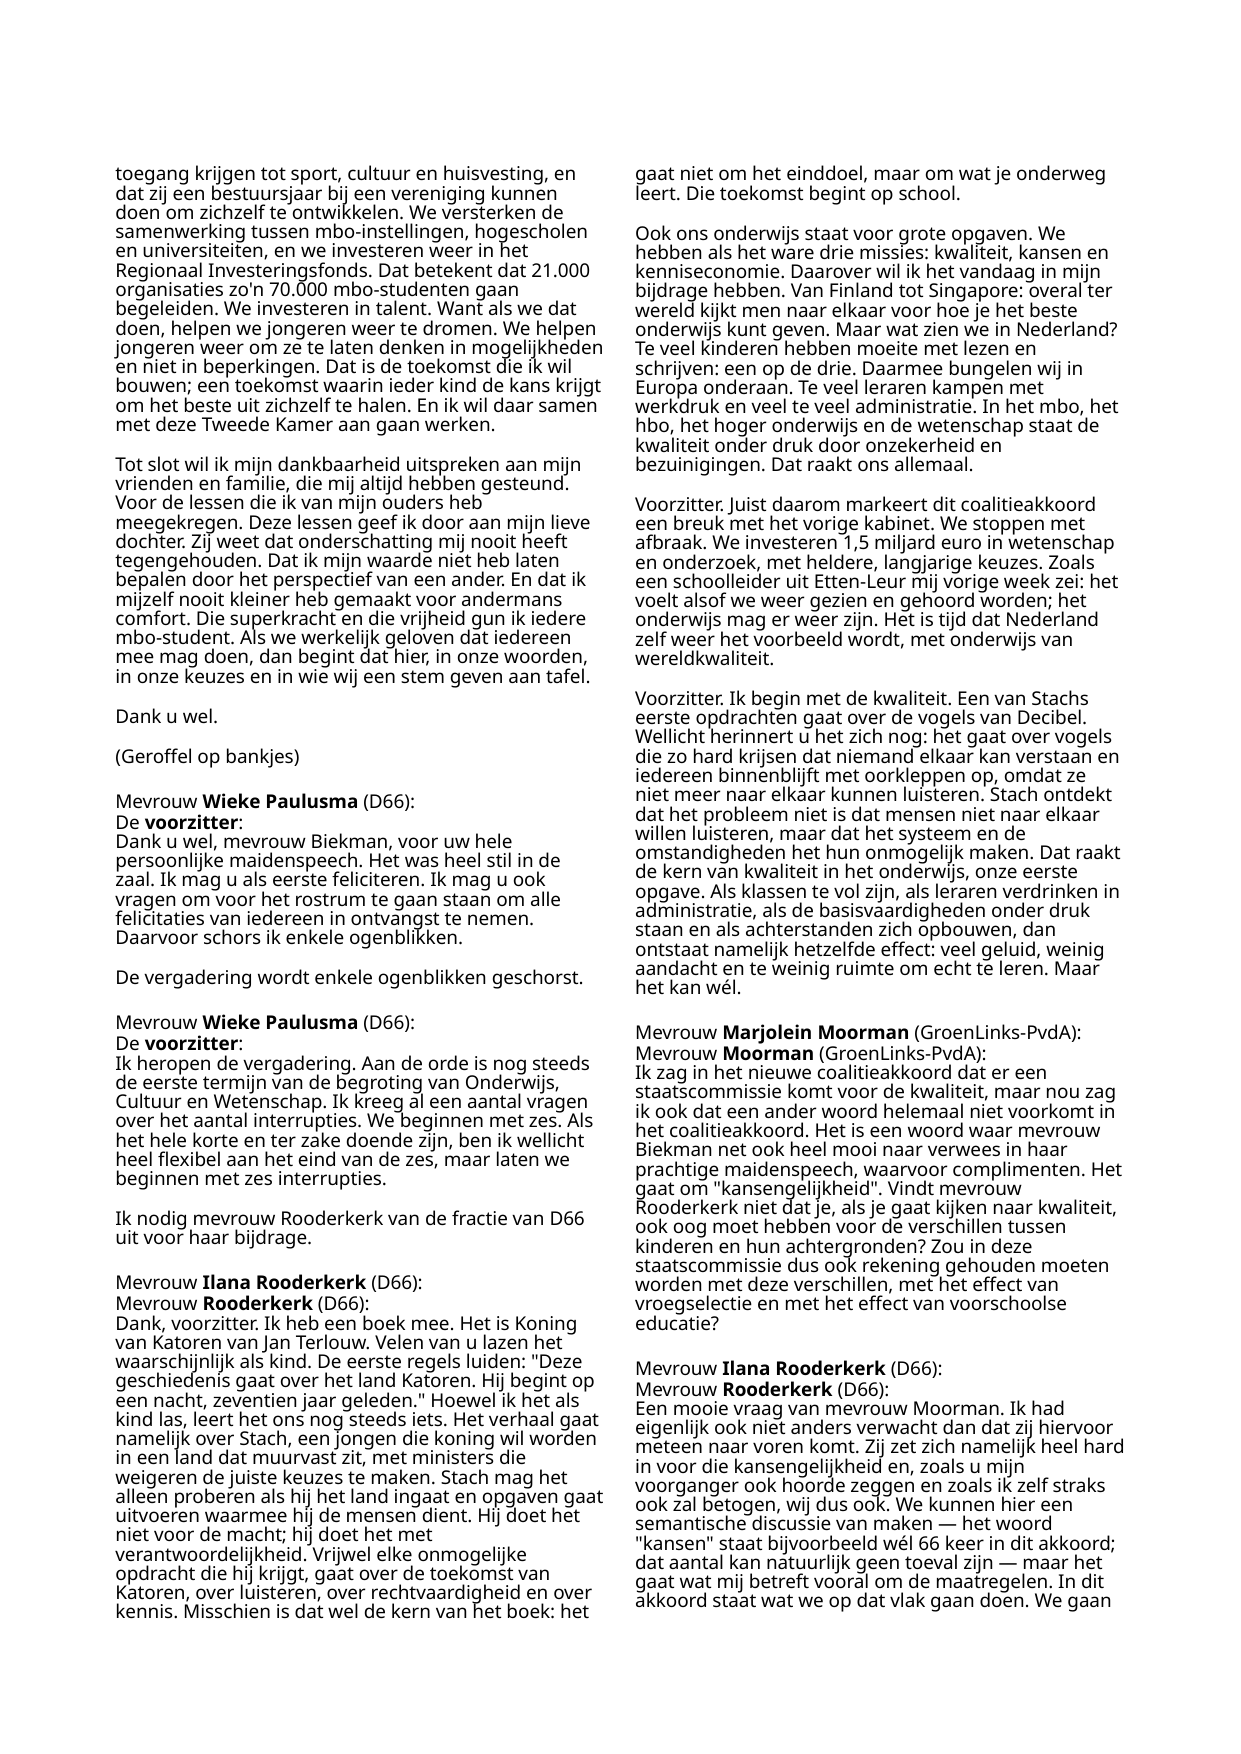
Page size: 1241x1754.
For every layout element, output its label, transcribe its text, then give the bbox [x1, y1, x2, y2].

text Mevrouw Wieke Paulusma (D66): [115, 1009, 605, 1035]
text Een mooie vraag van mevrouw Moorman. Ik had eigenlijk ook niet anders verwacht dan dat zij hiervoor meteen naar voren komt. Zij zet zich namelijk heel hard in voor die kansengelijkheid en, zoals u mijn voorganger ook hoorde zeggen en zoals ik zelf straks ook zal betogen, wij dus ook. We kunnen hier een semantische discussie van maken — het woord "kansen" staat bijvoorbeeld wél 66 keer in dit akkoord; dat aantal kan natuurlijk geen toeval zijn — maar het gaat wat mij betreft vooral om de maatregelen. In dit akkoord staat wat we op dat vlak gaan doen. We gaan [635, 1400, 1125, 1612]
text De voorzitter: [115, 814, 605, 833]
text toegang krijgen tot sport, cultuur en huisvesting, en dat zij een bestuursjaar bij een vereniging kunnen doen om zichzelf te ontwikkelen. We versterken de samenwerking tussen mbo-instellingen, hogescholen en universiteiten, en we investeren weer in het Regionaal Investeringsfonds. Dat betekent dat 21.000 organisaties zo'n 70.000 mbo-studenten gaan begeleiden. We investeren in talent. Want als we dat doen, helpen we jongeren weer te dromen. We helpen jongeren weer om ze te laten denken in mogelijkheden en niet in beperkingen. Dat is de toekomst die ik wil bouwen; een toekomst waarin ieder kind de kans krijgt om het beste uit zichzelf te halen. En ik wil daar samen met deze Tweede Kamer aan gaan werken. [115, 165, 605, 435]
text Tot slot wil ik mijn dankbaarheid uitspreken aan mijn vrienden en familie, die mij altijd hebben gesteund. Voor de lessen die ik van mijn ouders heb meegekregen. Deze lessen geef ik door aan mijn lieve dochter. Zij weet dat onderschatting mij nooit heeft tegengehouden. Dat ik mijn waarde niet heb laten bepalen door het perspectief van een ander. En dat ik mijzelf nooit kleiner heb gemaakt voor andermans comfort. Die superkracht en die vrijheid gun ik iedere mbo-student. Als we werkelijk geloven dat iedereen mee mag doen, dan begint dat hier, in onze woorden, in onze keuzes en in wie wij een stem geven aan tafel. [115, 456, 605, 687]
text De voorzitter: [115, 1035, 605, 1054]
text Dank, voorzitter. Ik heb een boek mee. Het is Koning van Katoren van Jan Terlouw. Velen van u lazen het waarschijnlijk als kind. De eerste regels luiden: "Deze geschiedenis gaat over het land Katoren. Hij begint op een nacht, zeventien jaar geleden." Hoewel ik het als kind las, leert het ons nog steeds iets. Het verhaal gaat namelijk over Stach, een jongen die koning wil worden in een land dat muurvast zit, met ministers die weigeren de juiste keuzes te maken. Stach mag het alleen proberen als hij het land ingaat en opgaven gaat uitvoeren waarmee hij de mensen dient. Hij doet het niet voor de macht; hij doet het met verantwoordelijkheid. Vrijwel elke onmogelijke opdracht die hij krijgt, gaat over de toekomst van Katoren, over luisteren, over rechtvaardigheid en over kennis. Misschien is dat wel de kern van het boek: het [115, 1314, 605, 1623]
text Voorzitter. Ik begin met de kwaliteit. Een van Stachs eerste opdrachten gaat over de vogels van Decibel. Wellicht herinnert u het zich nog: het gaat over vogels die zo hard krijsen dat niemand elkaar kan verstaan en iedereen binnenblijft met oorkleppen op, omdat ze niet meer naar elkaar kunnen luisteren. Stach ontdekt dat het probleem niet is dat mensen niet naar elkaar willen luisteren, maar dat het systeem en de omstandigheden het hun onmogelijk maken. Dat raakt de kern van kwaliteit in het onderwijs, onze eerste opgave. Als klassen te vol zijn, als leraren verdrinken in administratie, als de basisvaardigheden onder druk staan en als achterstanden zich opbouwen, dan ontstaat namelijk hetzelfde effect: veel geluid, weinig aandacht en te weinig ruimte om echt te leren. Maar het kan wél. [635, 690, 1125, 998]
text Mevrouw Ilana Rooderkerk (D66): [115, 1269, 605, 1295]
text Ook ons onderwijs staat voor grote opgaven. We hebben als het ware drie missies: kwaliteit, kansen en kenniseconomie. Daarover wil ik het vandaag in mijn bijdrage hebben. Van Finland tot Singapore: overal ter wereld kijkt men naar elkaar voor hoe je het beste onderwijs kunt geven. Maar wat zien we in Nederland? Te veel kinderen hebben moeite met lezen en schrijven: een op de drie. Daarmee bungelen wij in Europa onderaan. Te veel leraren kampen met werkdruk en veel te veel administratie. In het mbo, het hbo, het hoger onderwijs en de wetenschap staat de kwaliteit onder druk door onzekerheid en bezuinigingen. Dat raakt ons allemaal. [635, 224, 1125, 475]
text Mevrouw Marjolein Moorman (GroenLinks-PvdA): [635, 1019, 1125, 1045]
text Ik nodig mevrouw Rooderkerk van de fractie van D66 uit voor haar bijdrage. [115, 1210, 605, 1249]
text gaat niet om het einddoel, maar om wat je onderweg leert. Die toekomst begint op school. [635, 165, 1125, 204]
text Mevrouw Rooderkerk (D66): [635, 1381, 1125, 1400]
text Mevrouw Moorman (GroenLinks-PvdA): [635, 1045, 1125, 1064]
text Mevrouw Wieke Paulusma (D66): [115, 788, 605, 814]
text Ik zag in het nieuwe coalitieakkoord dat er een staatscommissie komt voor de kwaliteit, maar nou zag ik ook dat een ander woord helemaal niet voorkomt in het coalitieakkoord. Het is een woord waar mevrouw Biekman net ook heel mooi naar verwees in haar prachtige maidenspeech, waarvoor complimenten. Het gaat om "kansengelijkheid". Vindt mevrouw Rooderkerk niet dat je, als je gaat kijken naar kwaliteit, ook oog moet hebben voor de verschillen tussen kinderen en hun achtergronden? Zou in deze staatscommissie dus ook rekening gehouden moeten worden met deze verschillen, met het effect van vroegselectie en met het effect van voorschoolse educatie? [635, 1064, 1125, 1334]
text Dank u wel, mevrouw Biekman, voor uw hele persoonlijke maidenspeech. Het was heel stil in de zaal. Ik mag u als eerste feliciteren. Ik mag u ook vragen om voor het rostrum te gaan staan om alle felicitaties van iedereen in ontvangst te nemen. Daarvoor schors ik enkele ogenblikken. [115, 833, 605, 948]
text Mevrouw Ilana Rooderkerk (D66): [635, 1355, 1125, 1381]
text Voorzitter. Juist daarom markeert dit coalitieakkoord een breuk met het vorige kabinet. We stoppen met afbraak. We investeren 1,5 miljard euro in wetenschap en onderzoek, met heldere, langjarige keuzes. Zoals een schoolleider uit Etten-Leur mij vorige week zei: het voelt alsof we weer gezien en gehoord worden; het onderwijs mag er weer zijn. Het is tijd dat Nederland zelf weer het voorbeeld wordt, met onderwijs van wereldkwaliteit. [635, 496, 1125, 669]
text Ik heropen de vergadering. Aan de orde is nog steeds de eerste termijn van de begroting van Onderwijs, Cultuur en Wetenschap. Ik kreeg al een aantal vragen over het aantal interrupties. We beginnen met zes. Als het hele korte en ter zake doende zijn, ben ik wellicht heel flexibel aan het eind van de zes, maar laten we beginnen met zes interrupties. [115, 1054, 605, 1189]
text (Geroffel op bankjes) [115, 748, 605, 767]
text Mevrouw Rooderkerk (D66): [115, 1295, 605, 1314]
text De vergadering wordt enkele ogenblikken geschorst. [115, 969, 605, 989]
text Dank u wel. [115, 708, 605, 727]
